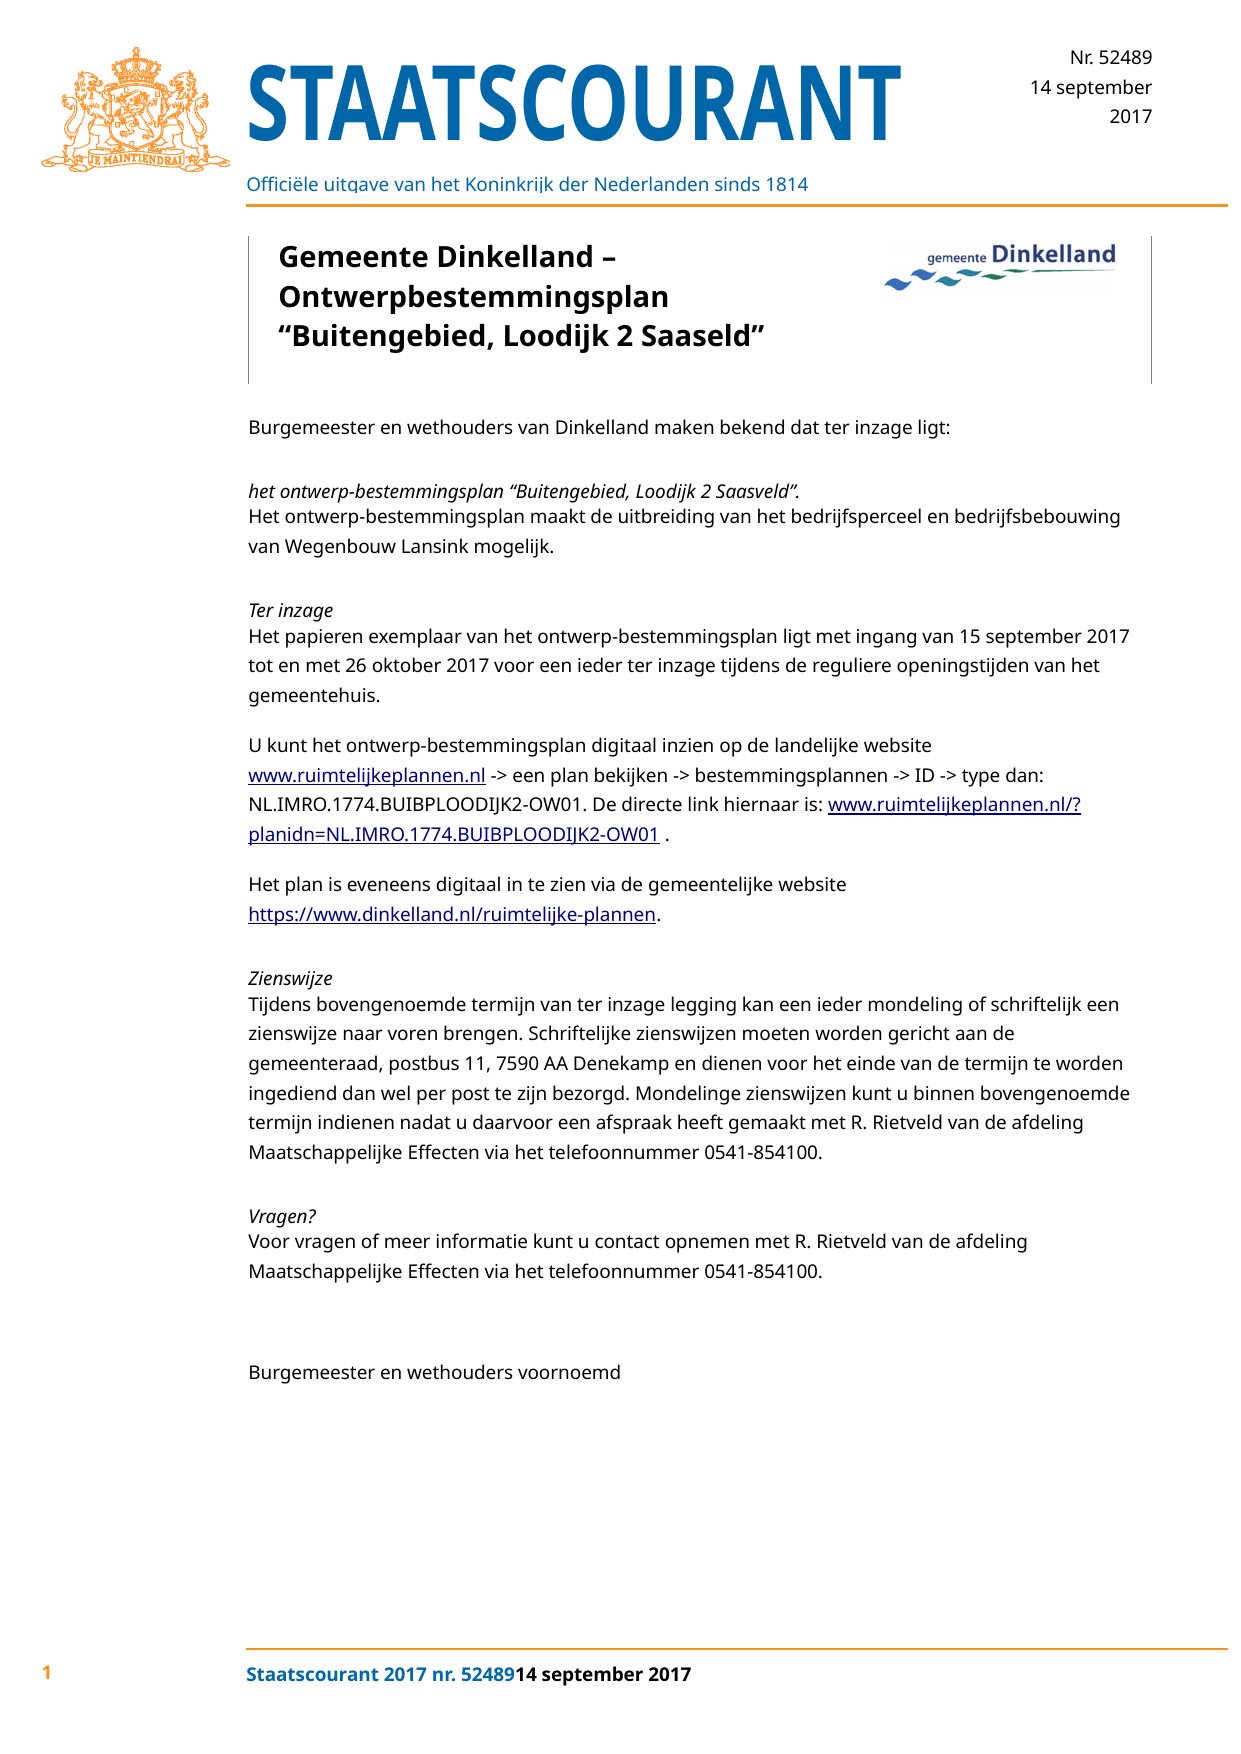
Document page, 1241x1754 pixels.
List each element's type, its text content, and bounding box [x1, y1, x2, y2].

text Het plan is eveneens digitaal in te zien via de gemeentelijke website https://www.dinkelland.nl/ruimtelijke-plannen. [248, 872, 1152, 927]
text Ter inzage [248, 597, 1152, 623]
table_header [850, 236, 1151, 384]
text Burgemeester en wethouders van Dinkelland maken bekend dat ter inzage ligt: [248, 414, 1152, 440]
table_header Gemeente Dinkelland – Ontwerpbestemmingsplan “Buitengebied, Loodijk 2 Saaseld” [249, 236, 850, 384]
text het ontwerp-bestemmingsplan “Buitengebied, Loodijk 2 Saasveld”. [248, 478, 1152, 504]
picture [41, 47, 231, 172]
picture [882, 236, 1119, 296]
text Vragen? [248, 1203, 1152, 1228]
text Burgemeester en wethouders voornoemd [248, 1359, 1152, 1385]
text Voor vragen of meer informatie kunt u contact opnemen met R. Rietveld van de afdeling Maatschappelijke Effecten via het telefoonnummer 0541-854100. [248, 1228, 1152, 1284]
text U kunt het ontwerp-bestemmingsplan digitaal inzien op de landelijke website www.ruimtelijkeplannen.nl -> een plan bekijken -> bestemmingsplannen -> ID -> type dan: NL.IMRO.1774.BUIBPLOODIJK2-OW01. De directe link hiernaar is: www.ruimtelijkeplannen.nl/?planidn=NL.IMRO.1774.BUIBPLOODIJK2-OW01 . [248, 732, 1152, 847]
text Tijdens bovengenoemde termijn van ter inzage legging kan een ieder mondeling of schriftelijk een zienswijze naar voren brengen. Schriftelijke zienswijzen moeten worden gericht aan de gemeenteraad, postbus 11, 7590 AA Denekamp en dienen voor het einde van de termijn te worden ingediend dan wel per post te zijn bezorgd. Mondelinge zienswijzen kunt u binnen bovengenoemde termijn indienen nadat u daarvoor een afspraak heeft gemaakt met R. Rietveld van de afdeling Maatschappelijke Effecten via het telefoonnummer 0541-854100. [248, 991, 1152, 1164]
text Het papieren exemplaar van het ontwerp-bestemmingsplan ligt met ingang van 15 september 2017 tot en met 26 oktober 2017 voor een ieder ter inzage tijdens de reguliere openingstijden van het gemeentehuis. [248, 623, 1152, 708]
text Zienswijze [248, 965, 1152, 991]
text Het ontwerp-bestemmingsplan maakt de uitbreiding van het bedrijfsperceel en bedrijfsbebouwing van Wegenbouw Lansink mogelijk. [248, 504, 1152, 559]
